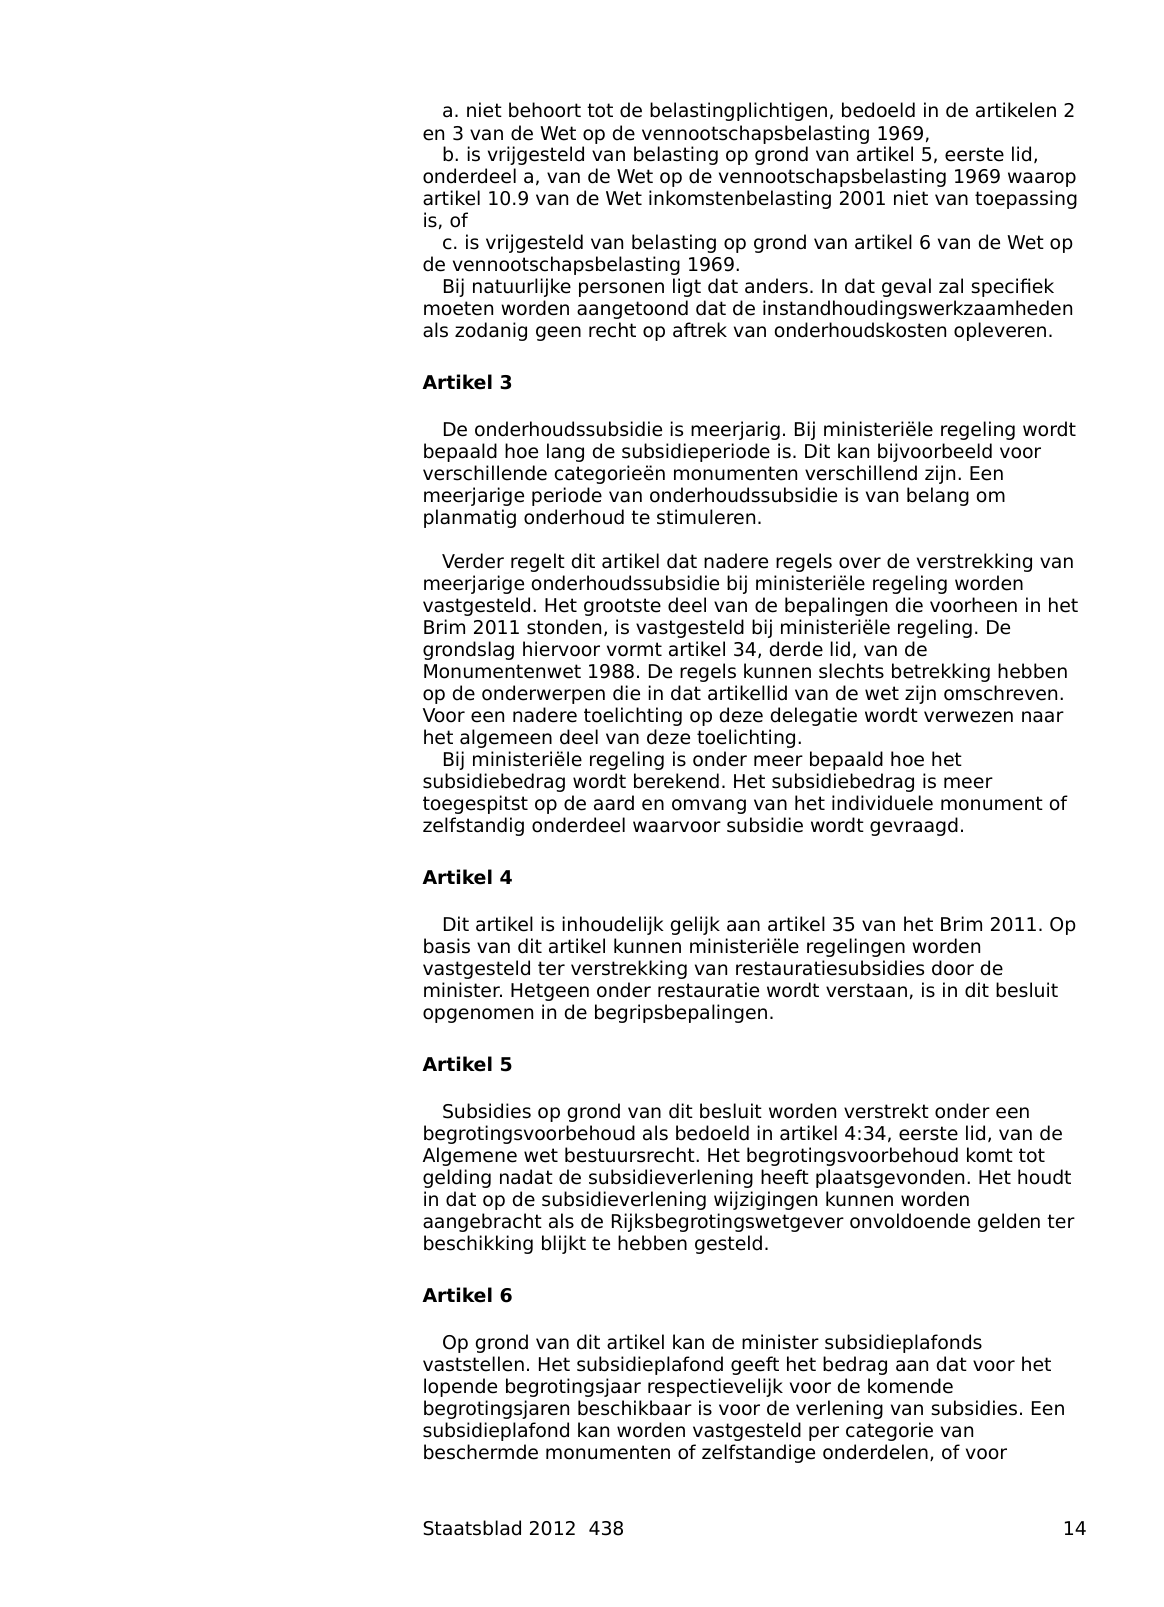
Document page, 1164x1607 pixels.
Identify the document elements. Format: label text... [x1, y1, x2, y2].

text Verder regelt dit artikel dat nadere regels over de verstrekking van meerjarige onderhoudssubsidie bij ministeriële regeling worden vastgesteld. Het grootste deel van de bepalingen die voorheen in het Brim 2011 stonden, is vastgesteld bij ministeriële regeling. De grondslag hiervoor vormt artikel 34, derde lid, van de Monumentenwet 1988. De regels kunnen slechts betrekking hebben op de onderwerpen die in dat artikellid van de wet zijn omschreven. Voor een nadere toelichting op deze delegatie wordt verwezen naar het algemeen deel van deze toelichting. [422, 551, 1087, 749]
text Bij ministeriële regeling is onder meer bepaald hoe het subsidiebedrag wordt berekend. Het subsidiebedrag is meer toegespitst op de aard en omvang van het individuele monument of zelfstandig onderdeel waarvoor subsidie wordt gevraagd. [422, 749, 1087, 837]
text a. niet behoort tot de belastingplichtigen, bedoeld in de artikelen 2 en 3 van de Wet op de vennootschapsbelasting 1969, [422, 100, 1087, 144]
subtitle Artikel 5 [422, 1054, 1087, 1076]
text c. is vrijgesteld van belasting op grond van artikel 6 van de Wet op de vennootschapsbelasting 1969. [422, 232, 1087, 276]
subtitle Artikel 3 [422, 372, 1087, 394]
text Op grond van dit artikel kan de minister subsidieplafonds vaststellen. Het subsidieplafond geeft het bedrag aan dat voor het lopende begrotingsjaar respectievelijk voor de komende begrotingsjaren beschikbaar is voor de verlening van subsidies. Een subsidieplafond kan worden vastgesteld per categorie van beschermde monumenten of zelfstandige onderdelen, of voor [422, 1332, 1087, 1463]
text b. is vrijgesteld van belasting op grond van artikel 5, eerste lid, onderdeel a, van de Wet op de vennootschapsbelasting 1969 waarop artikel 10.9 van de Wet inkomstenbelasting 2001 niet van toepassing is, of [422, 144, 1087, 232]
text Dit artikel is inhoudelijk gelijk aan artikel 35 van het Brim 2011. Op basis van dit artikel kunnen ministeriële regelingen worden vastgesteld ter verstrekking van restauratiesubsidies door de minister. Hetgeen onder restauratie wordt verstaan, is in dit besluit opgenomen in de begripsbepalingen. [422, 914, 1087, 1024]
text Subsidies op grond van dit besluit worden verstrekt onder een begrotingsvoorbehoud als bedoeld in artikel 4:34, eerste lid, van de Algemene wet bestuursrecht. Het begrotingsvoorbehoud komt tot gelding nadat de subsidieverlening heeft plaatsgevonden. Het houdt in dat op de subsidieverlening wijzigingen kunnen worden aangebracht als de Rijksbegrotingswetgever onvoldoende gelden ter beschikking blijkt te hebben gesteld. [422, 1101, 1087, 1255]
subtitle Artikel 4 [422, 867, 1087, 889]
subtitle Artikel 6 [422, 1285, 1087, 1307]
text De onderhoudssubsidie is meerjarig. Bij ministeriële regeling wordt bepaald hoe lang de subsidieperiode is. Dit kan bijvoorbeeld voor verschillende categorieën monumenten verschillend zijn. Een meerjarige periode van onderhoudssubsidie is van belang om planmatig onderhoud te stimuleren. [422, 419, 1087, 529]
text Bij natuurlijke personen ligt dat anders. In dat geval zal specifiek moeten worden aangetoond dat de instandhoudingswerkzaamheden als zodanig geen recht op aftrek van onderhoudskosten opleveren. [422, 276, 1087, 342]
